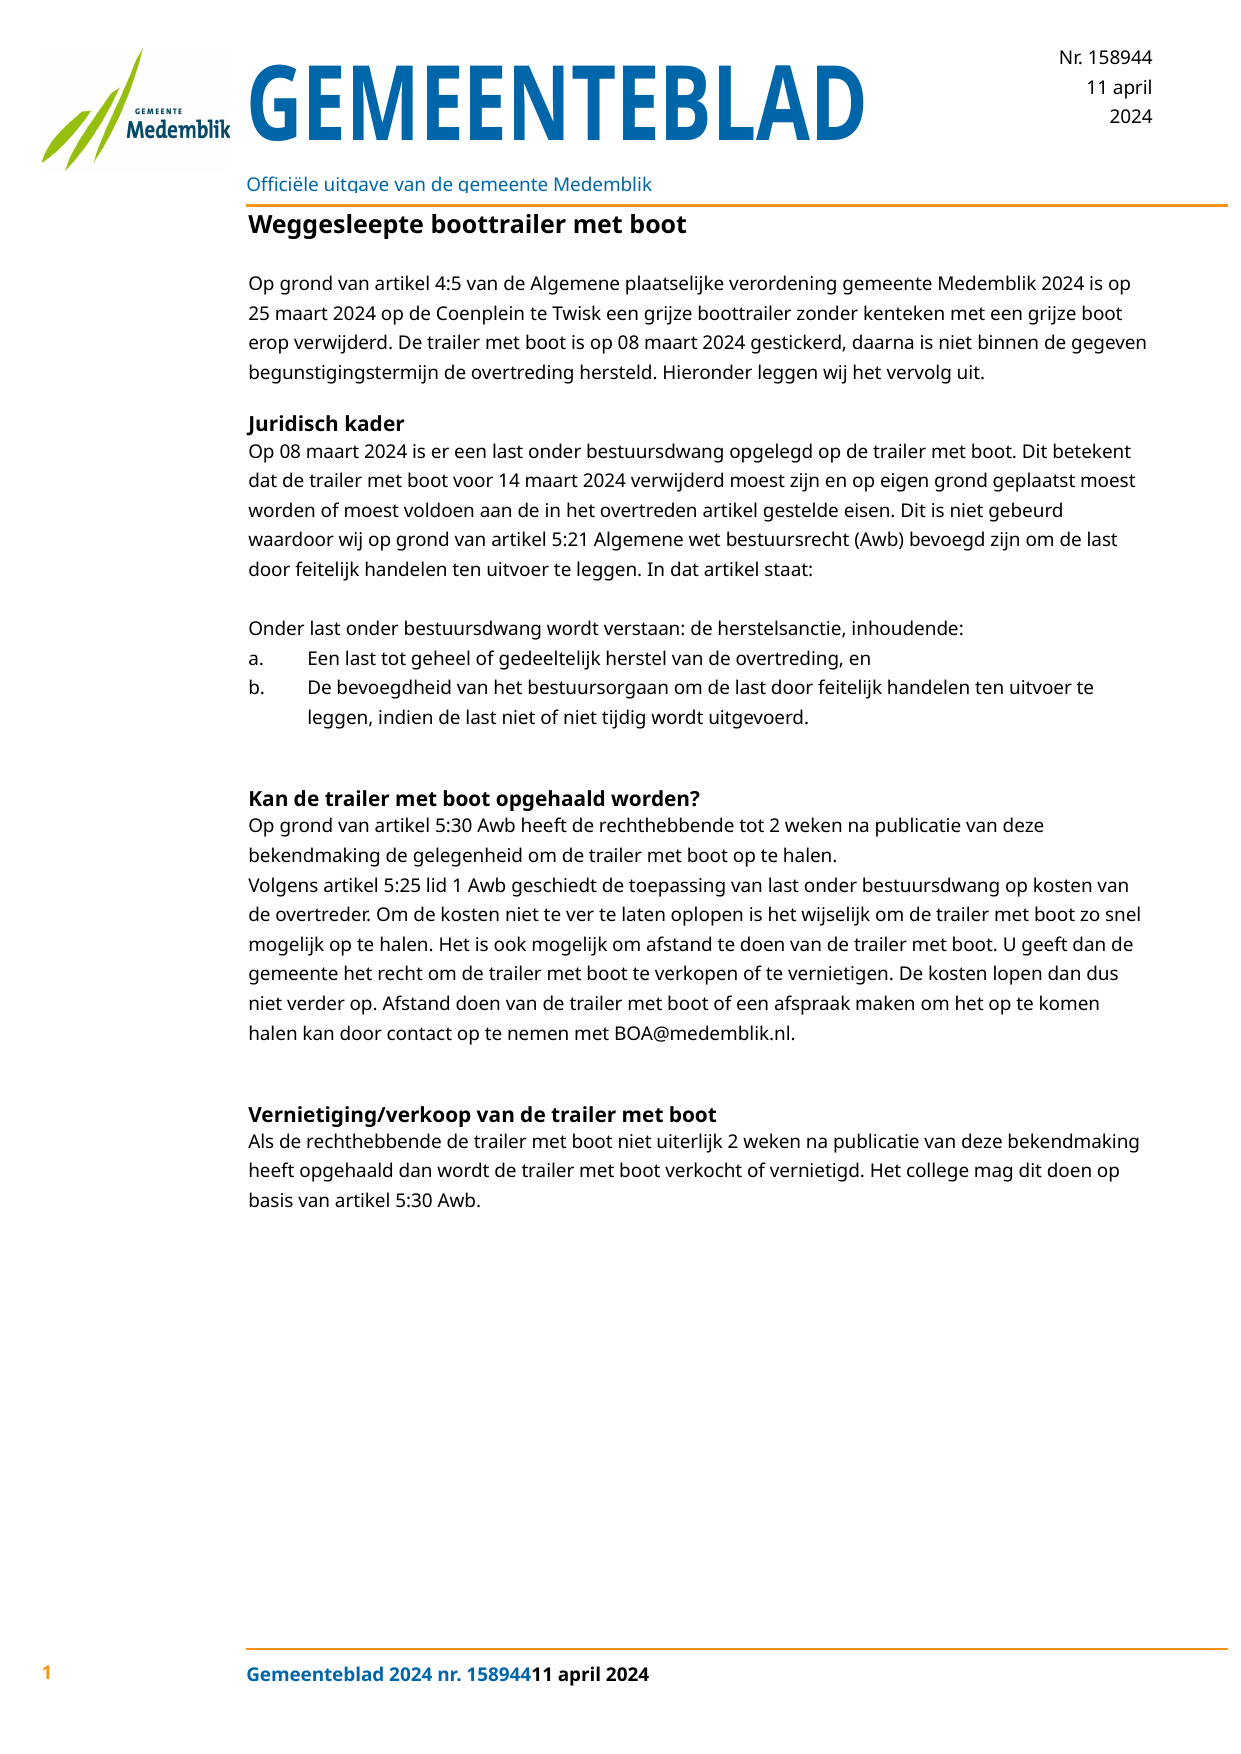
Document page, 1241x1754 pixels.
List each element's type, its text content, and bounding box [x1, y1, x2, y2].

text Vernietiging/verkoop van de trailer met boot [248, 1100, 1152, 1128]
text Weggesleepte boottrailer met boot [248, 207, 1152, 241]
text Op 08 maart 2024 is er een last onder bestuursdwang opgelegd op de trailer met boot. Dit betekent dat de trailer met boot voor 14 maart 2024 verwijderd moest zijn en op eigen grond geplaatst moest worden of moest voldoen aan de in het overtreden artikel gestelde eisen. Dit is niet gebeurd waardoor wij op grond van artikel 5:21 Algemene wet bestuursrecht (Awb) bevoegd zijn om de last door feitelijk handelen ten uitvoer te leggen. In dat artikel staat: [248, 438, 1152, 582]
text Juridisch kader [248, 409, 1152, 438]
list Een last tot geheel of gedeeltelijk herstel van de overtreding, en [248, 645, 1152, 671]
list De bevoegdheid van het bestuursorgaan om de last door feitelijk handelen ten uitvoer te leggen, indien de last niet of niet tijdig wordt uitgevoerd. [248, 674, 1152, 730]
text Op grond van artikel 4:5 van de Algemene plaatselijke verordening gemeente Medemblik 2024 is op 25 maart 2024 op de Coenplein te Twisk een grijze boottrailer zonder kenteken met een grijze boot erop verwijderd. De trailer met boot is op 08 maart 2024 gestickerd, daarna is niet binnen de gegeven begunstigingstermijn de overtreding hersteld. Hieronder leggen wij het vervolg uit. [248, 270, 1152, 385]
text Kan de trailer met boot opgehaald worden? [248, 784, 1152, 813]
picture [41, 47, 231, 172]
text Als de rechthebbende de trailer met boot niet uiterlijk 2 weken na publicatie van deze bekendmaking heeft opgehaald dan wordt de trailer met boot verkocht of vernietigd. Het college mag dit doen op basis van artikel 5:30 Awb. [248, 1128, 1152, 1213]
text Onder last onder bestuursdwang wordt verstaan: de herstelsanctie, inhoudende: [248, 615, 1152, 641]
text Volgens artikel 5:25 lid 1 Awb geschiedt de toepassing van last onder bestuursdwang op kosten van de overtreder. Om de kosten niet te ver te laten oplopen is het wijselijk om de trailer met boot zo snel mogelijk op te halen. Het is ook mogelijk om afstand te doen van de trailer met boot. U geeft dan de gemeente het recht om de trailer met boot te verkopen of te vernietigen. De kosten lopen dan dus niet verder op. Afstand doen van de trailer met boot of een afspraak maken om het op te komen halen kan door contact op te nemen met BOA@medemblik.nl. [248, 872, 1152, 1045]
text Op grond van artikel 5:30 Awb heeft de rechthebbende tot 2 weken na publicatie van deze bekendmaking de gelegenheid om de trailer met boot op te halen. [248, 813, 1152, 868]
